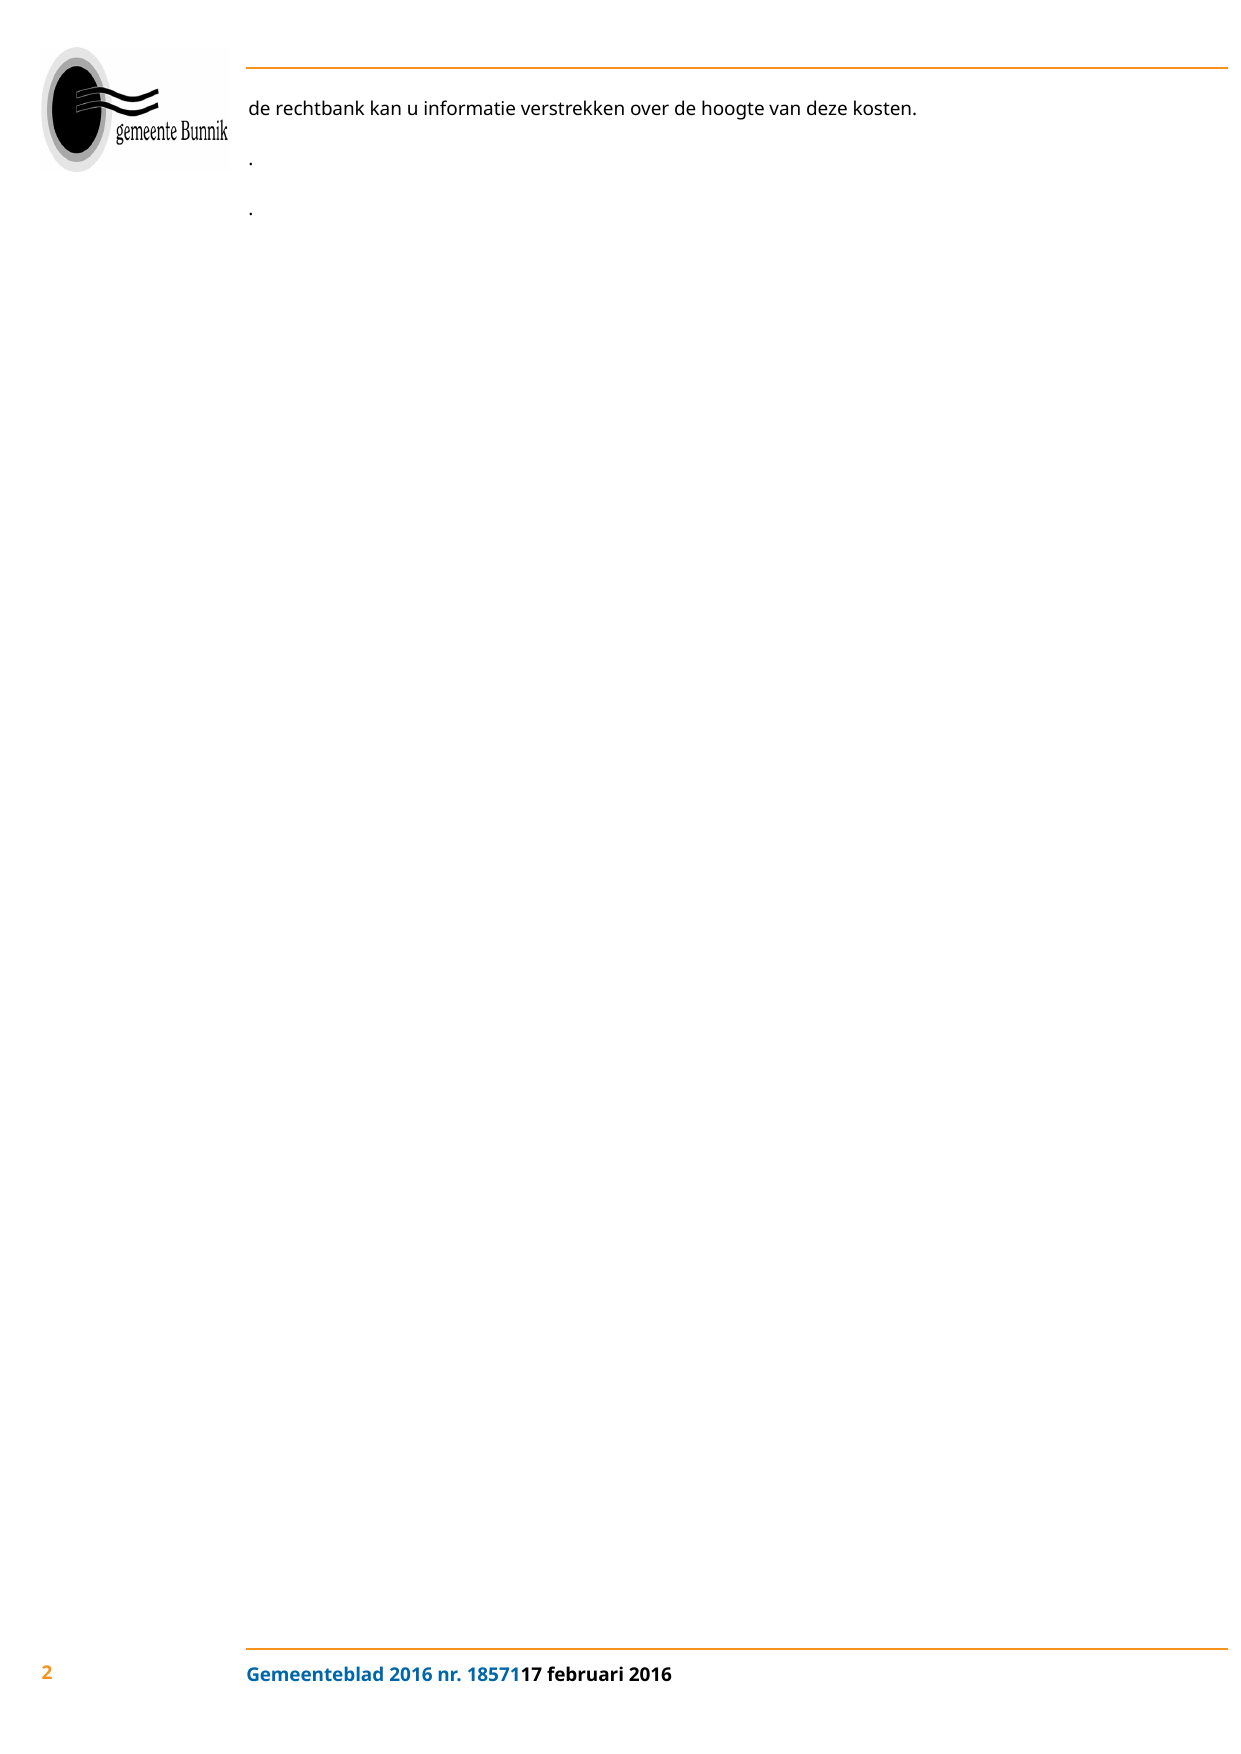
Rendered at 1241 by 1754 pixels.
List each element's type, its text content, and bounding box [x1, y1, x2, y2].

text . [248, 196, 1152, 221]
text de rechtbank kan u informatie verstrekken over de hoogte van deze kosten. [248, 95, 1152, 121]
picture [41, 47, 231, 172]
text . [248, 145, 1152, 171]
